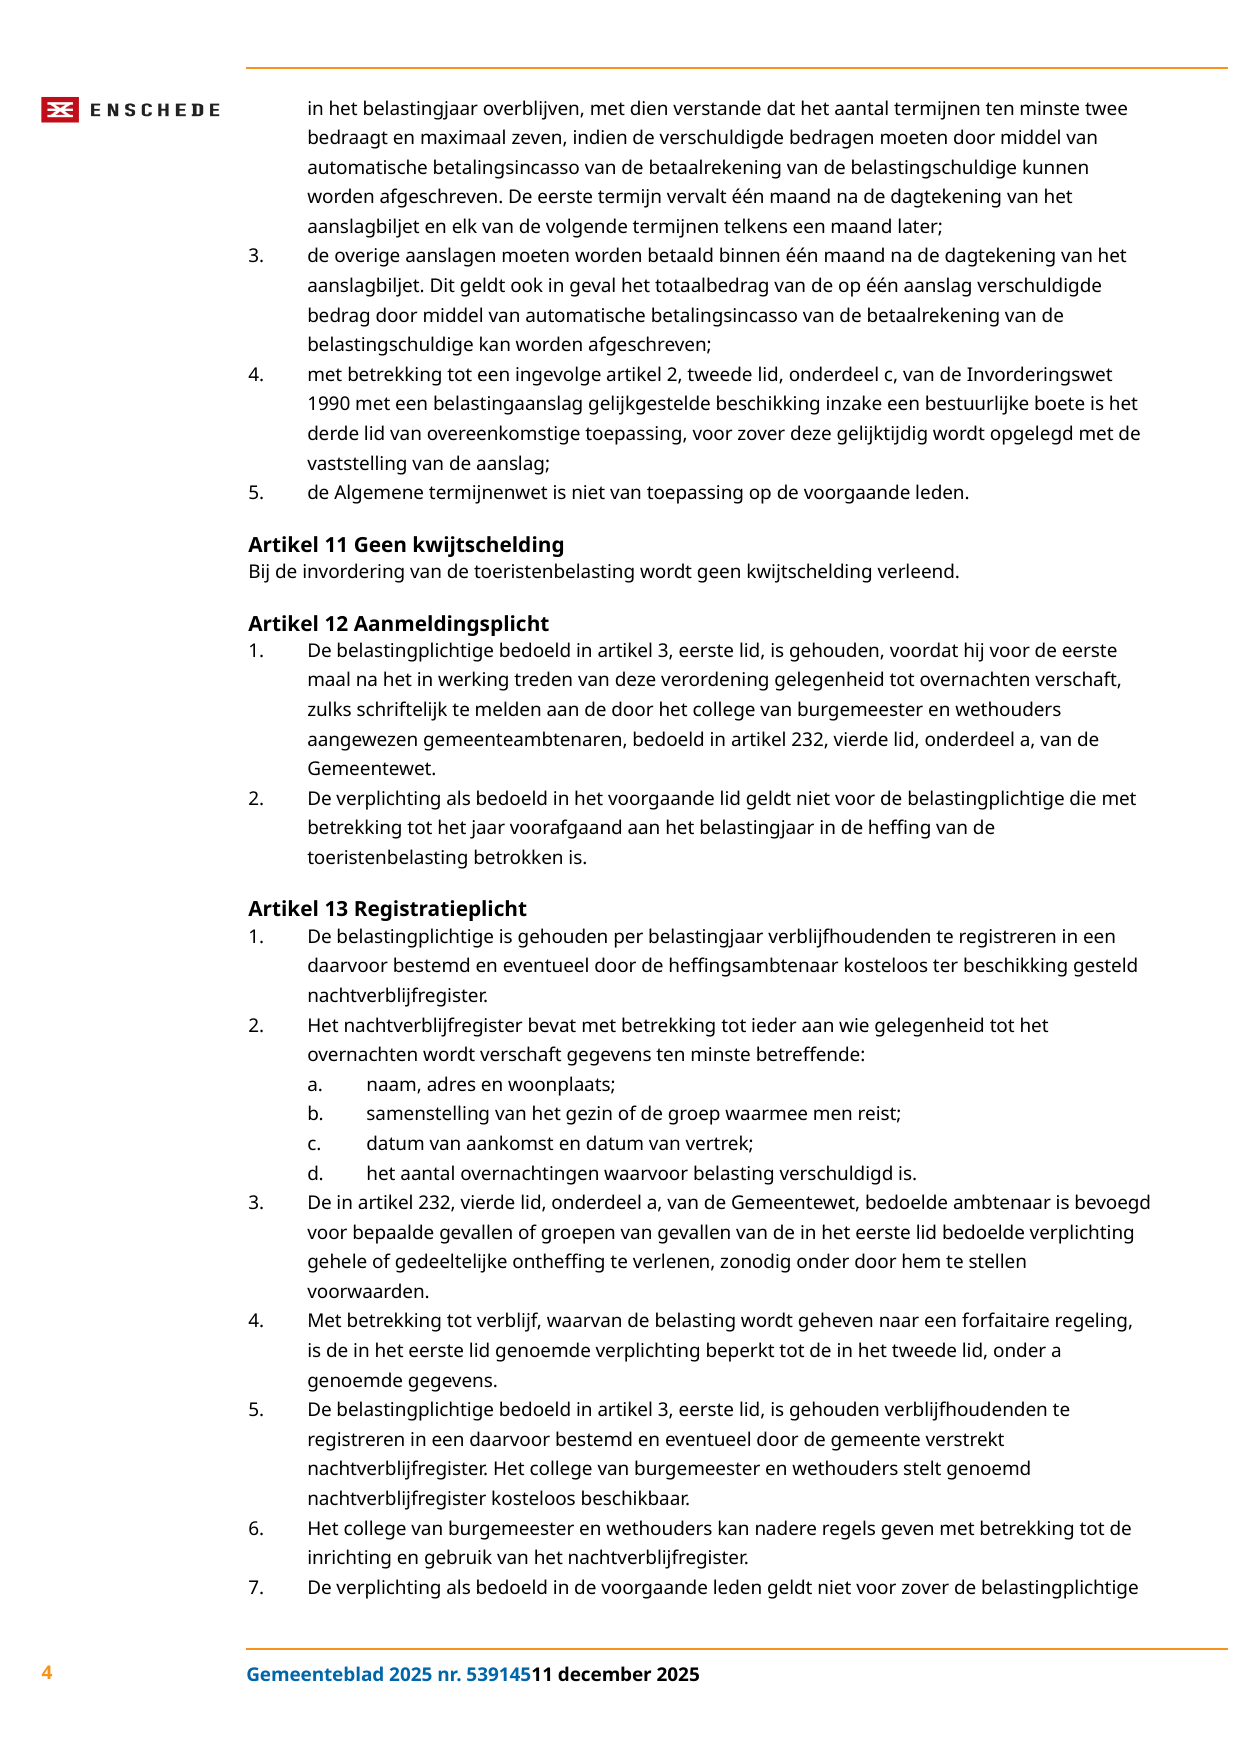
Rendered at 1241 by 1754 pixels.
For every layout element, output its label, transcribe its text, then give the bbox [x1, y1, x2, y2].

list de Algemene termijnenwet is niet van toepassing op de voorgaande leden. [248, 479, 1152, 505]
list in het belastingjaar overblijven, met dien verstande dat het aantal termijnen ten minste twee bedraagt en maximaal zeven, indien de verschuldigde bedragen moeten door middel van automatische betalingsincasso van de betaalrekening van de belastingschuldige kunnen worden afgeschreven. De eerste termijn vervalt één maand na de dagtekening van het aanslagbiljet en elk van de volgende termijnen telkens een maand later; [248, 95, 1152, 239]
list Met betrekking tot verblijf, waarvan de belasting wordt geheven naar een forfaitaire regeling, is de in het eerste lid genoemde verplichting beperkt tot de in het tweede lid, onder a genoemde gegevens. [248, 1308, 1152, 1392]
picture [41, 47, 231, 172]
text Artikel 13 Registratieplicht [248, 894, 1152, 923]
list met betrekking tot een ingevolge artikel 2, tweede lid, onderdeel c, van de Invorderingswet 1990 met een belastingaanslag gelijkgestelde beschikking inzake een bestuurlijke boete is het derde lid van overeenkomstige toepassing, voor zover deze gelijktijdig wordt opgelegd met de vaststelling van de aanslag; [248, 361, 1152, 476]
text Bij de invordering van de toeristenbelasting wordt geen kwijtschelding verleend. [248, 558, 1152, 584]
list De verplichting als bedoeld in de voorgaande leden geldt niet voor zover de belastingplichtige [248, 1574, 1152, 1599]
list de overige aanslagen moeten worden betaald binnen één maand na de dagtekening van het aanslagbiljet. Dit geldt ook in geval het totaalbedrag van de op één aanslag verschuldigde bedrag door middel van automatische betalingsincasso van de betaalrekening van de belastingschuldige kan worden afgeschreven; [248, 243, 1152, 357]
list datum van aankomst en datum van vertrek; [307, 1130, 1152, 1156]
list naam, adres en woonplaats; [307, 1071, 1152, 1097]
list het aantal overnachtingen waarvoor belasting verschuldigd is. [307, 1160, 1152, 1185]
list De belastingplichtige bedoeld in artikel 3, eerste lid, is gehouden verblijfhoudenden te registreren in een daarvoor bestemd en eventueel door de gemeente verstrekt nachtverblijfregister. Het college van burgemeester en wethouders stelt genoemd nachtverblijfregister kosteloos beschikbaar. [248, 1396, 1152, 1511]
list Het nachtverblijfregister bevat met betrekking tot ieder aan wie gelegenheid tot het overnachten wordt verschaft gegevens ten minste betreffende: [248, 1012, 1152, 1067]
list De belastingplichtige bedoeld in artikel 3, eerste lid, is gehouden, voordat hij voor de eerste maal na het in werking treden van deze verordening gelegenheid tot overnachten verschaft, zulks schriftelijk te melden aan de door het college van burgemeester en wethouders aangewezen gemeenteambtenaren, bedoeld in artikel 232, vierde lid, onderdeel a, van de Gemeentewet. [248, 637, 1152, 781]
list Het college van burgemeester en wethouders kan nadere regels geven met betrekking tot de inrichting en gebruik van het nachtverblijfregister. [248, 1515, 1152, 1570]
text Artikel 11 Geen kwijtschelding [248, 530, 1152, 558]
list De verplichting als bedoeld in het voorgaande lid geldt niet voor de belastingplichtige die met betrekking tot het jaar voorafgaand aan het belastingjaar in de heffing van de toeristenbelasting betrokken is. [248, 785, 1152, 870]
list De belastingplichtige is gehouden per belastingjaar verblijfhoudenden te registreren in een daarvoor bestemd en eventueel door de heffingsambtenaar kosteloos ter beschikking gesteld nachtverblijfregister. [248, 923, 1152, 1008]
list samenstelling van het gezin of de groep waarmee men reist; [307, 1101, 1152, 1126]
text Artikel 12 Aanmeldingsplicht [248, 609, 1152, 637]
list De in artikel 232, vierde lid, onderdeel a, van de Gemeentewet, bedoelde ambtenaar is bevoegd voor bepaalde gevallen of groepen van gevallen van de in het eerste lid bedoelde verplichting gehele of gedeeltelijke ontheffing te verlenen, zonodig onder door hem te stellen voorwaarden. [248, 1189, 1152, 1304]
